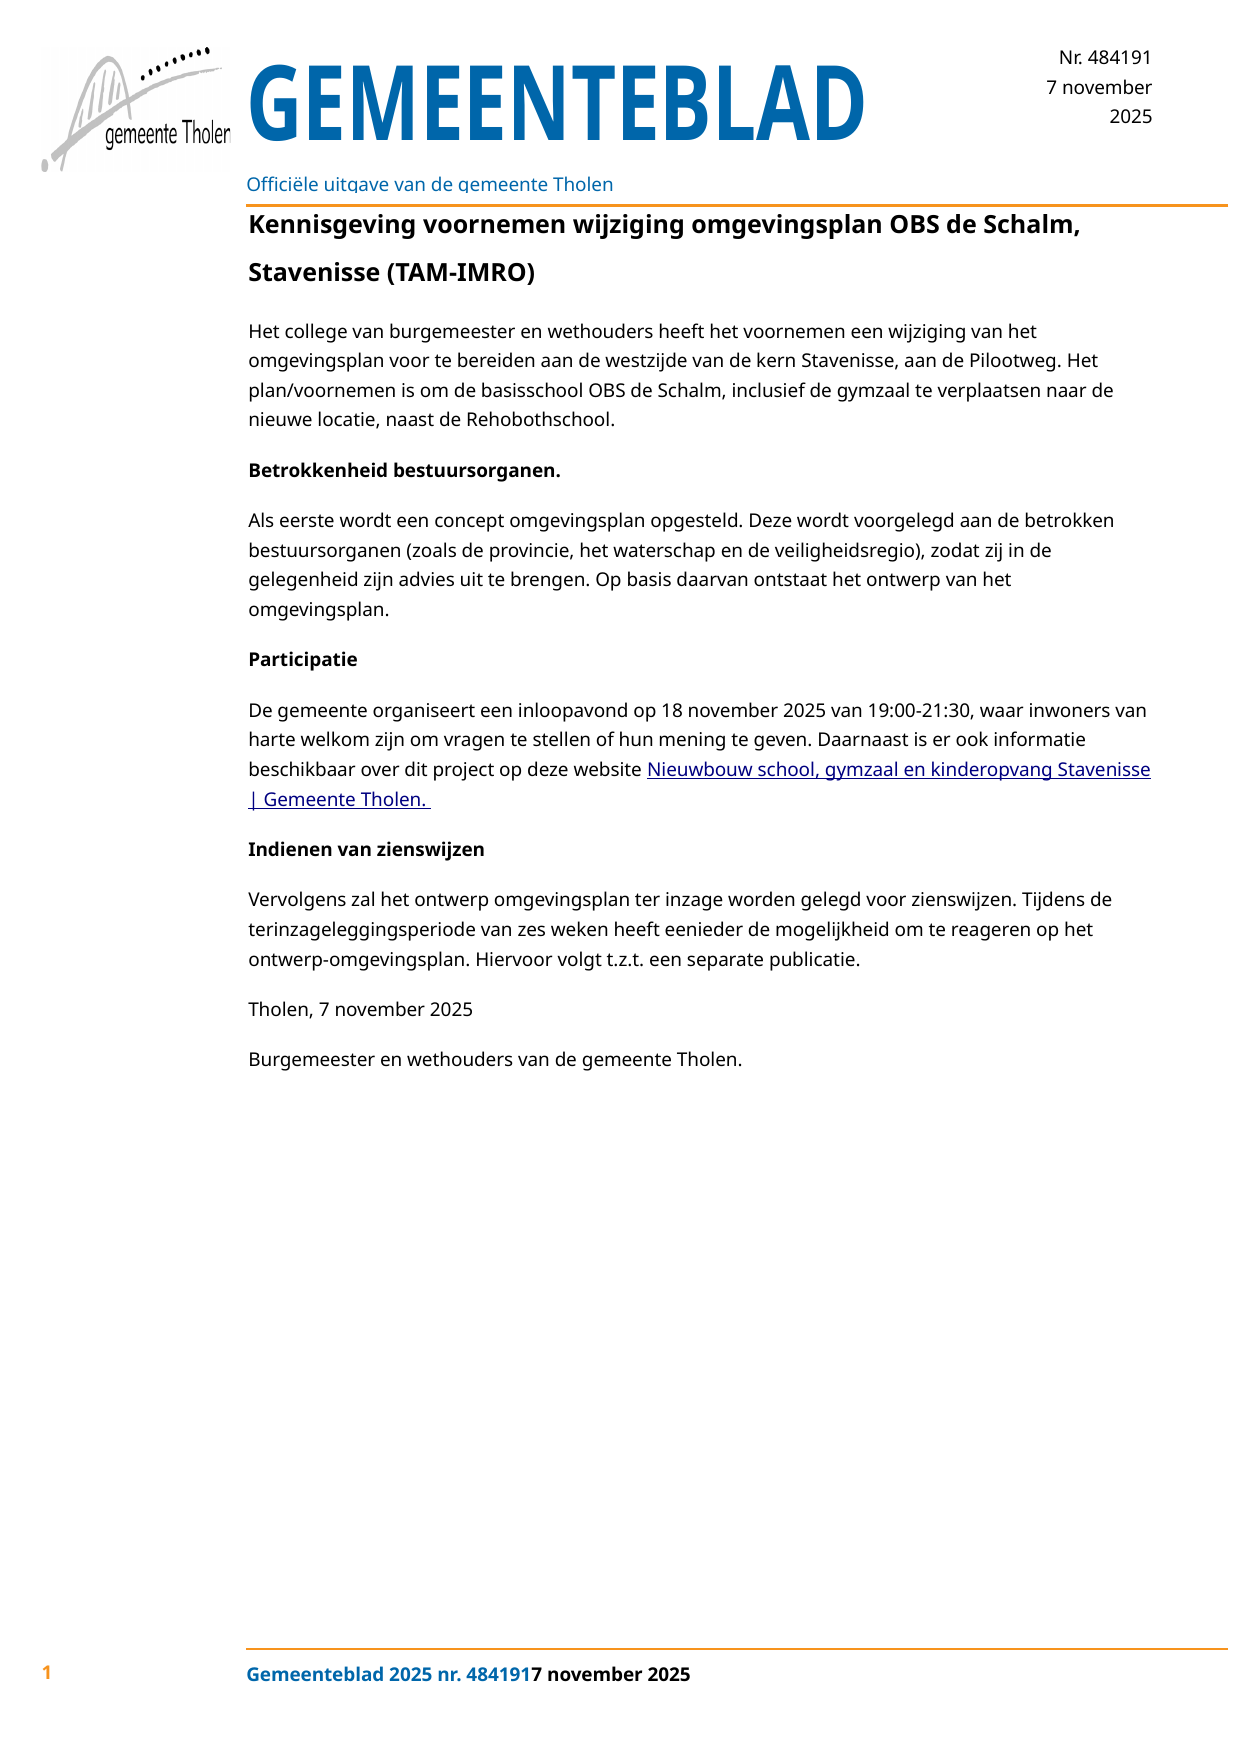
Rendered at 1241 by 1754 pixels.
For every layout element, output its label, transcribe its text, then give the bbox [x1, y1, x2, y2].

text Als eerste wordt een concept omgevingsplan opgesteld. Deze wordt voorgelegd aan de betrokken bestuursorganen (zoals de provincie, het waterschap en de veiligheidsregio), zodat zij in de gelegenheid zijn advies uit te brengen. Op basis daarvan ontstaat het ontwerp van het omgevingsplan. [248, 507, 1152, 622]
text De gemeente organiseert een inloopavond op 18 november 2025 van 19:00-21:30, waar inwoners van harte welkom zijn om vragen te stellen of hun mening te geven. Daarnaast is er ook informatie beschikbaar over dit project op deze website Nieuwbouw school, gymzaal en kinderopvang Stavenisse | Gemeente Tholen. [248, 697, 1152, 812]
text Het college van burgemeester en wethouders heeft het voornemen een wijziging van het omgevingsplan voor te bereiden aan de westzijde van de kern Stavenisse, aan de Pilootweg. Het plan/voornemen is om de basisschool OBS de Schalm, inclusief de gymzaal te verplaatsen naar de nieuwe locatie, naast de Rehobothschool. [248, 318, 1152, 432]
text Tholen, 7 november 2025 [248, 996, 1152, 1022]
picture [41, 47, 231, 172]
text Participatie [248, 647, 1152, 672]
text Betrokkenheid bestuursorganen. [248, 457, 1152, 483]
text Kennisgeving voornemen wijziging omgevingsplan OBS de Schalm, Stavenisse (TAM-IMRO) [248, 207, 1152, 288]
text Burgemeester en wethouders van de gemeente Tholen. [248, 1047, 1152, 1072]
text Indienen van zienswijzen [248, 836, 1152, 862]
text Vervolgens zal het ontwerp omgevingsplan ter inzage worden gelegd voor zienswijzen. Tijdens de terinzageleggingsperiode van zes weken heeft eenieder de mogelijkheid om te reageren op het ontwerp-omgevingsplan. Hiervoor volgt t.z.t. een separate publicatie. [248, 887, 1152, 972]
